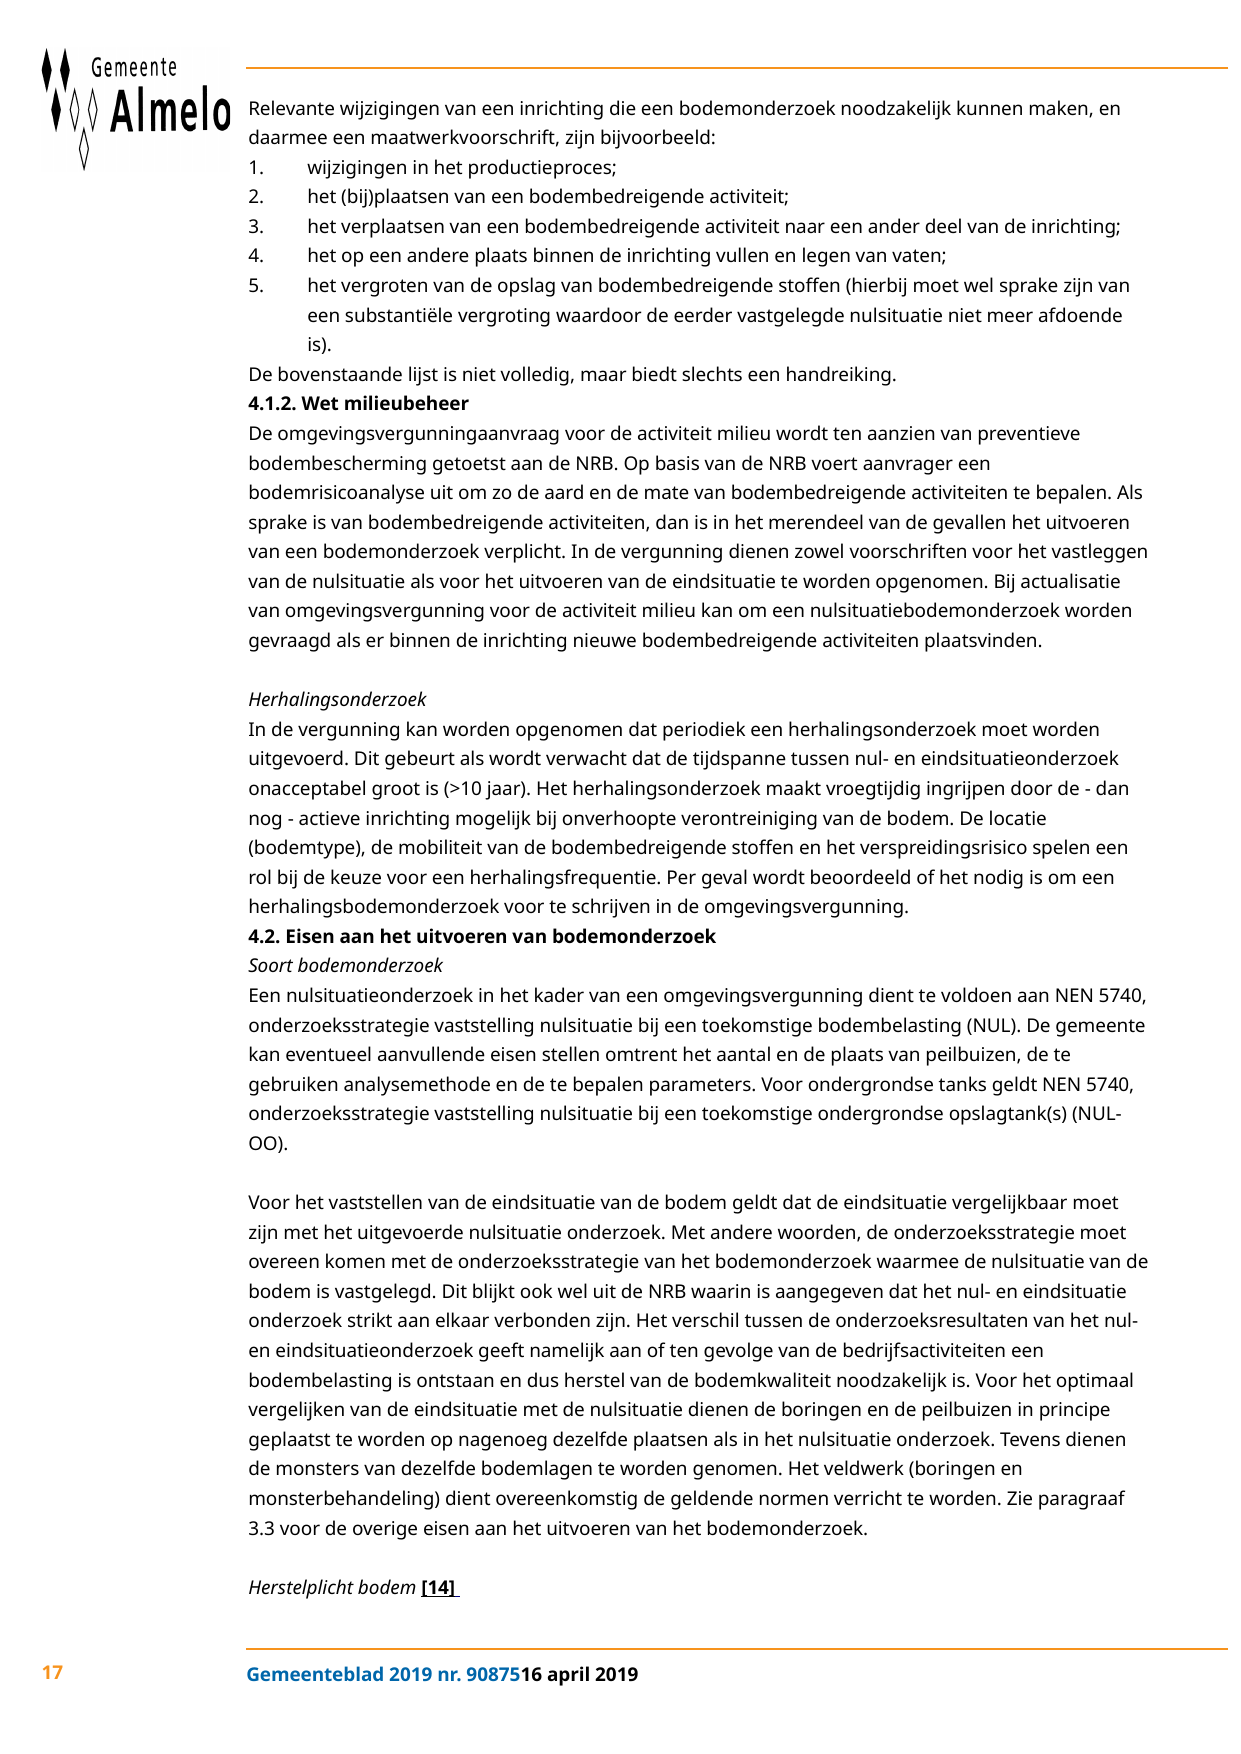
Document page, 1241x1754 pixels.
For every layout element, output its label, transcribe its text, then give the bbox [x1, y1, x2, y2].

text Herhalingsonderzoek [248, 686, 1152, 712]
text In de vergunning kan worden opgenomen dat periodiek een herhalingsonderzoek moet worden uitgevoerd. Dit gebeurt als wordt verwacht dat de tijdspanne tussen nul- en eindsituatieonderzoek onacceptabel groot is (>10 jaar). Het herhalingsonderzoek maakt vroegtijdig ingrijpen door de - dan nog - actieve inrichting mogelijk bij onverhoopte verontreiniging van de bodem. De locatie (bodemtype), de mobiliteit van de bodembedreigende stoffen en het verspreidingsrisico spelen een rol bij de keuze voor een herhalingsfrequentie. Per geval wordt beoordeeld of het nodig is om een herhalingsbodemonderzoek voor te schrijven in de omgevingsvergunning. [248, 716, 1152, 919]
text De omgevingsvergunningaanvraag voor de activiteit milieu wordt ten aanzien van preventieve bodembescherming getoetst aan de NRB. Op basis van de NRB voert aanvrager een bodemrisicoanalyse uit om zo de aard en de mate van bodembedreigende activiteiten te bepalen. Als sprake is van bodembedreigende activiteiten, dan is in het merendeel van de gevallen het uitvoeren van een bodemonderzoek verplicht. In de vergunning dienen zowel voorschriften voor het vastleggen van de nulsituatie als voor het uitvoeren van de eindsituatie te worden opgenomen. Bij actualisatie van omgevingsvergunning voor de activiteit milieu kan om een nulsituatiebodemonderzoek worden gevraagd als er binnen de inrichting nieuwe bodembedreigende activiteiten plaatsvinden. [248, 420, 1152, 653]
list het vergroten van de opslag van bodembedreigende stoffen (hierbij moet wel sprake zijn van een substantiële vergroting waardoor de eerder vastgelegde nulsituatie niet meer afdoende is). [248, 272, 1152, 357]
list het (bij)plaatsen van een bodembedreigende activiteit; [248, 183, 1152, 209]
text De bovenstaande lijst is niet volledig, maar biedt slechts een handreiking. [248, 361, 1152, 387]
list het verplaatsen van een bodembedreigende activiteit naar een ander deel van de inrichting; [248, 213, 1152, 239]
text Soort bodemonderzoek [248, 953, 1152, 978]
list wijzigingen in het productieproces; [248, 154, 1152, 180]
text 4.1.2. Wet milieubeheer [248, 391, 1152, 416]
text Relevante wijzigingen van een inrichting die een bodemonderzoek noodzakelijk kunnen maken, en daarmee een maatwerkvoorschrift, zijn bijvoorbeeld: [248, 95, 1152, 150]
text Voor het vaststellen van de eindsituatie van de bodem geldt dat de eindsituatie vergelijkbaar moet zijn met het uitgevoerde nulsituatie onderzoek. Met andere woorden, de onderzoeksstrategie moet overeen komen met de onderzoeksstrategie van het bodemonderzoek waarmee de nulsituatie van de bodem is vastgelegd. Dit blijkt ook wel uit de NRB waarin is aangegeven dat het nul- en eindsituatie onderzoek strikt aan elkaar verbonden zijn. Het verschil tussen de onderzoeksresultaten van het nul- en eindsituatieonderzoek geeft namelijk aan of ten gevolge van de bedrijfsactiviteiten een bodembelasting is ontstaan en dus herstel van de bodemkwaliteit noodzakelijk is. Voor het optimaal vergelijken van de eindsituatie met de nulsituatie dienen de boringen en de peilbuizen in principe geplaatst te worden op nagenoeg dezelfde plaatsen als in het nulsituatie onderzoek. Tevens dienen de monsters van dezelfde bodemlagen te worden genomen. Het veldwerk (boringen en monsterbehandeling) dient overeenkomstig de geldende normen verricht te worden. Zie paragraaf 3.3 voor de overige eisen aan het uitvoeren van het bodemonderzoek. [248, 1189, 1152, 1541]
text Een nulsituatieonderzoek in het kader van een omgevingsvergunning dient te voldoen aan NEN 5740, onderzoeksstrategie vaststelling nulsituatie bij een toekomstige bodembelasting (NUL). De gemeente kan eventueel aanvullende eisen stellen omtrent het aantal en de plaats van peilbuizen, de te gebruiken analysemethode en de te bepalen parameters. Voor ondergrondse tanks geldt NEN 5740, onderzoeksstrategie vaststelling nulsituatie bij een toekomstige ondergrondse opslagtank(s) (NUL-OO). [248, 982, 1152, 1156]
list het op een andere plaats binnen de inrichting vullen en legen van vaten; [248, 243, 1152, 268]
text Herstelplicht bodem [14] [248, 1574, 1152, 1600]
text 4.2. Eisen aan het uitvoeren van bodemonderzoek [248, 923, 1152, 949]
picture [41, 47, 231, 172]
